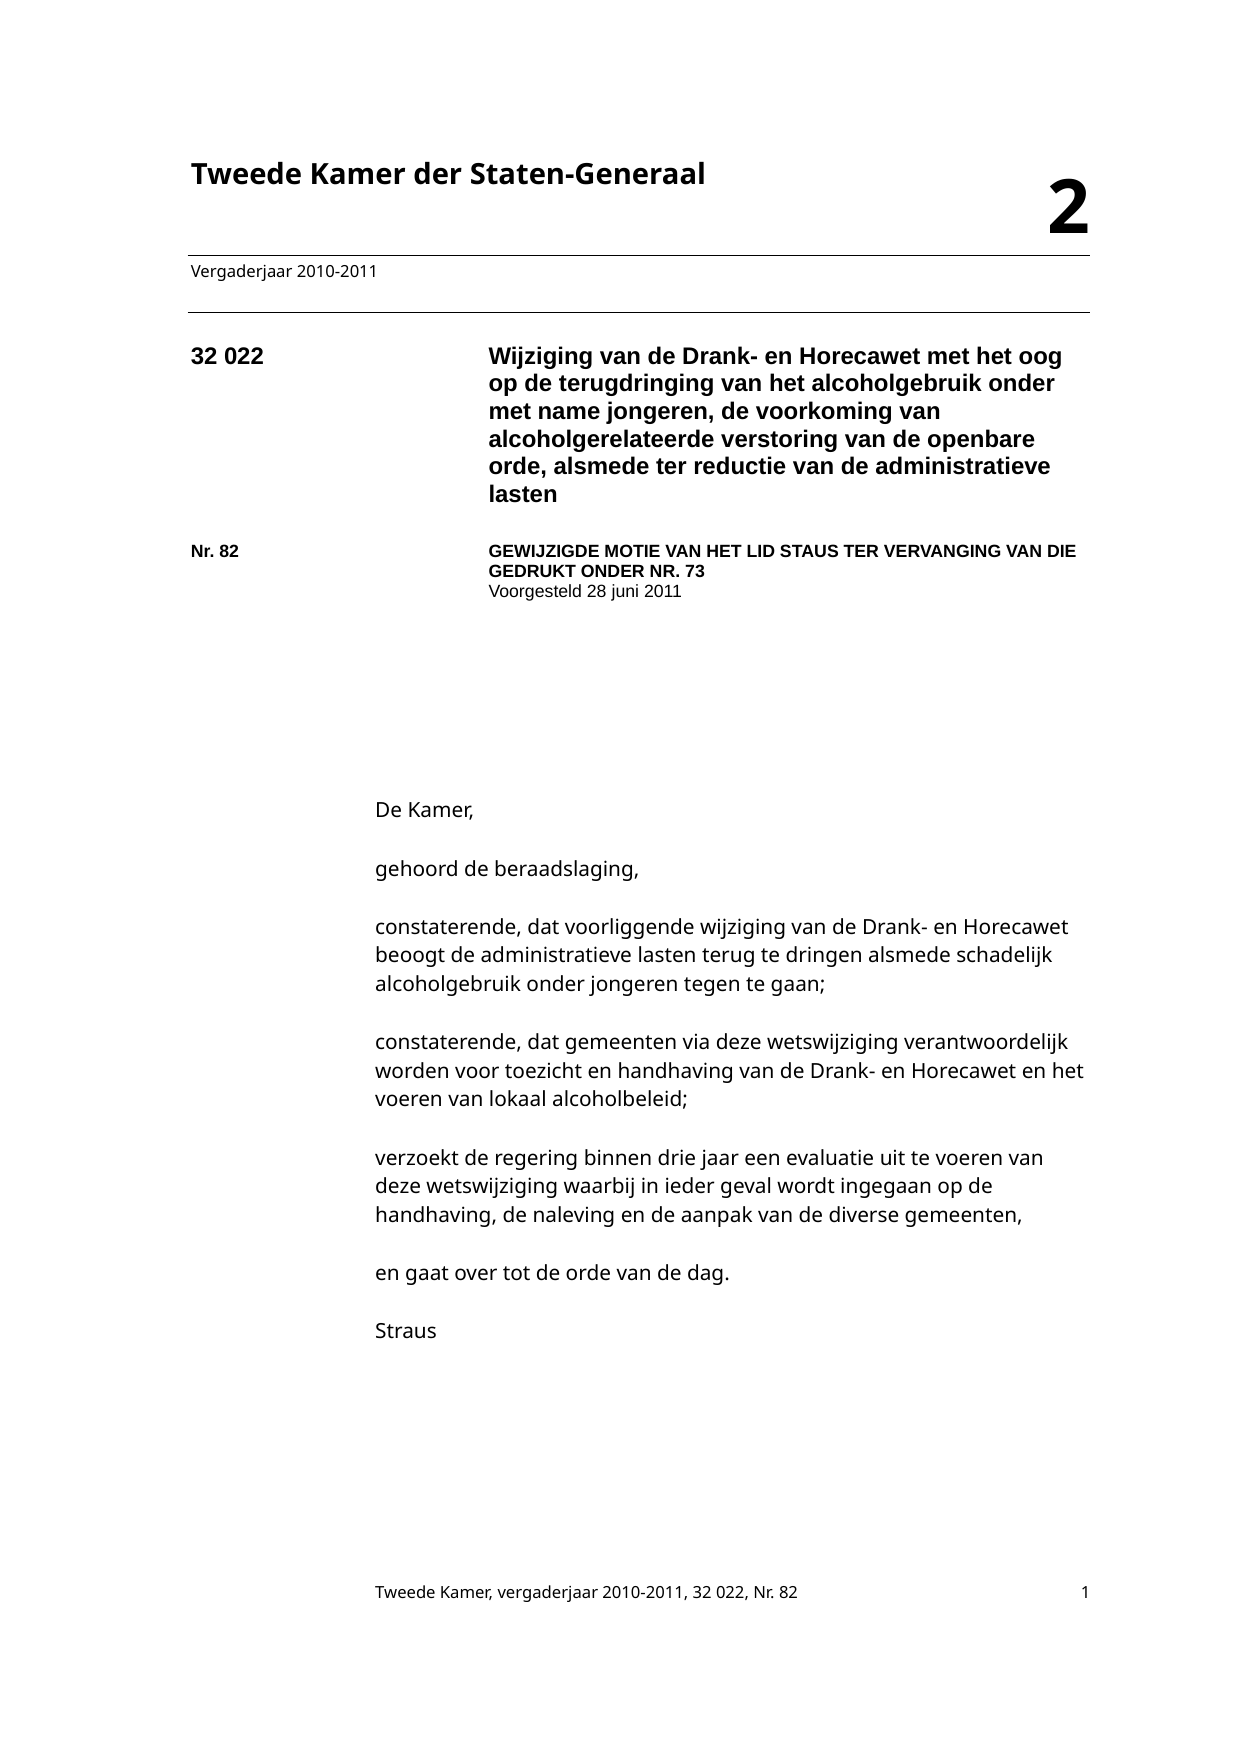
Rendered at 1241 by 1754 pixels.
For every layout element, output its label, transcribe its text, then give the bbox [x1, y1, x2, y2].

text De Kamer, [375, 795, 1090, 824]
table_cell 32 022 [188, 339, 485, 537]
table_cell Wijziging van de Drank- en Horecawet met het oog op de terugdringing van het alcoholgebruik onder met name jongeren, de voorkoming van alcoholgerelateerde verstoring van de openbare orde, alsmede ter reductie van de administratieve lasten [485, 339, 1090, 537]
text Straus [375, 1317, 1090, 1345]
table_cell [485, 256, 1090, 312]
table_cell Vergaderjaar 2010-2011 [188, 256, 485, 312]
table_cell GEWIJZIGDE MOTIE VAN HET LID STAUS TER VERVANGING VAN DIE GEDRUKT ONDER NR. 73 Voorgesteld 28 juni 2011 [485, 538, 1090, 677]
table_header Tweede Kamer der Staten-Generaal [188, 150, 909, 255]
text en gaat over tot de orde van de dag. [375, 1258, 1090, 1287]
text gehoord de beraadslaging, [375, 854, 1090, 882]
text verzoekt de regering binnen drie jaar een evaluatie uit te voeren van deze wetswijziging waarbij in ieder geval wordt ingegaan op de handhaving, de naleving en de aanpak van de diverse gemeenten, [375, 1143, 1090, 1228]
text constaterende, dat gemeenten via deze wetswijziging verantwoordelijk worden voor toezicht en handhaving van de Drank- en Horecawet en het voeren van lokaal alcoholbeleid; [375, 1027, 1090, 1113]
table_cell Nr. 82 [188, 538, 485, 677]
table_header 2 [910, 150, 1090, 255]
table_cell [188, 313, 485, 339]
text constaterende, dat voorliggende wijziging van de Drank- en Horecawet beoogt de administratieve lasten terug te dringen alsmede schadelijk alcoholgebruik onder jongeren tegen te gaan; [375, 912, 1090, 997]
table_cell [485, 313, 1090, 339]
